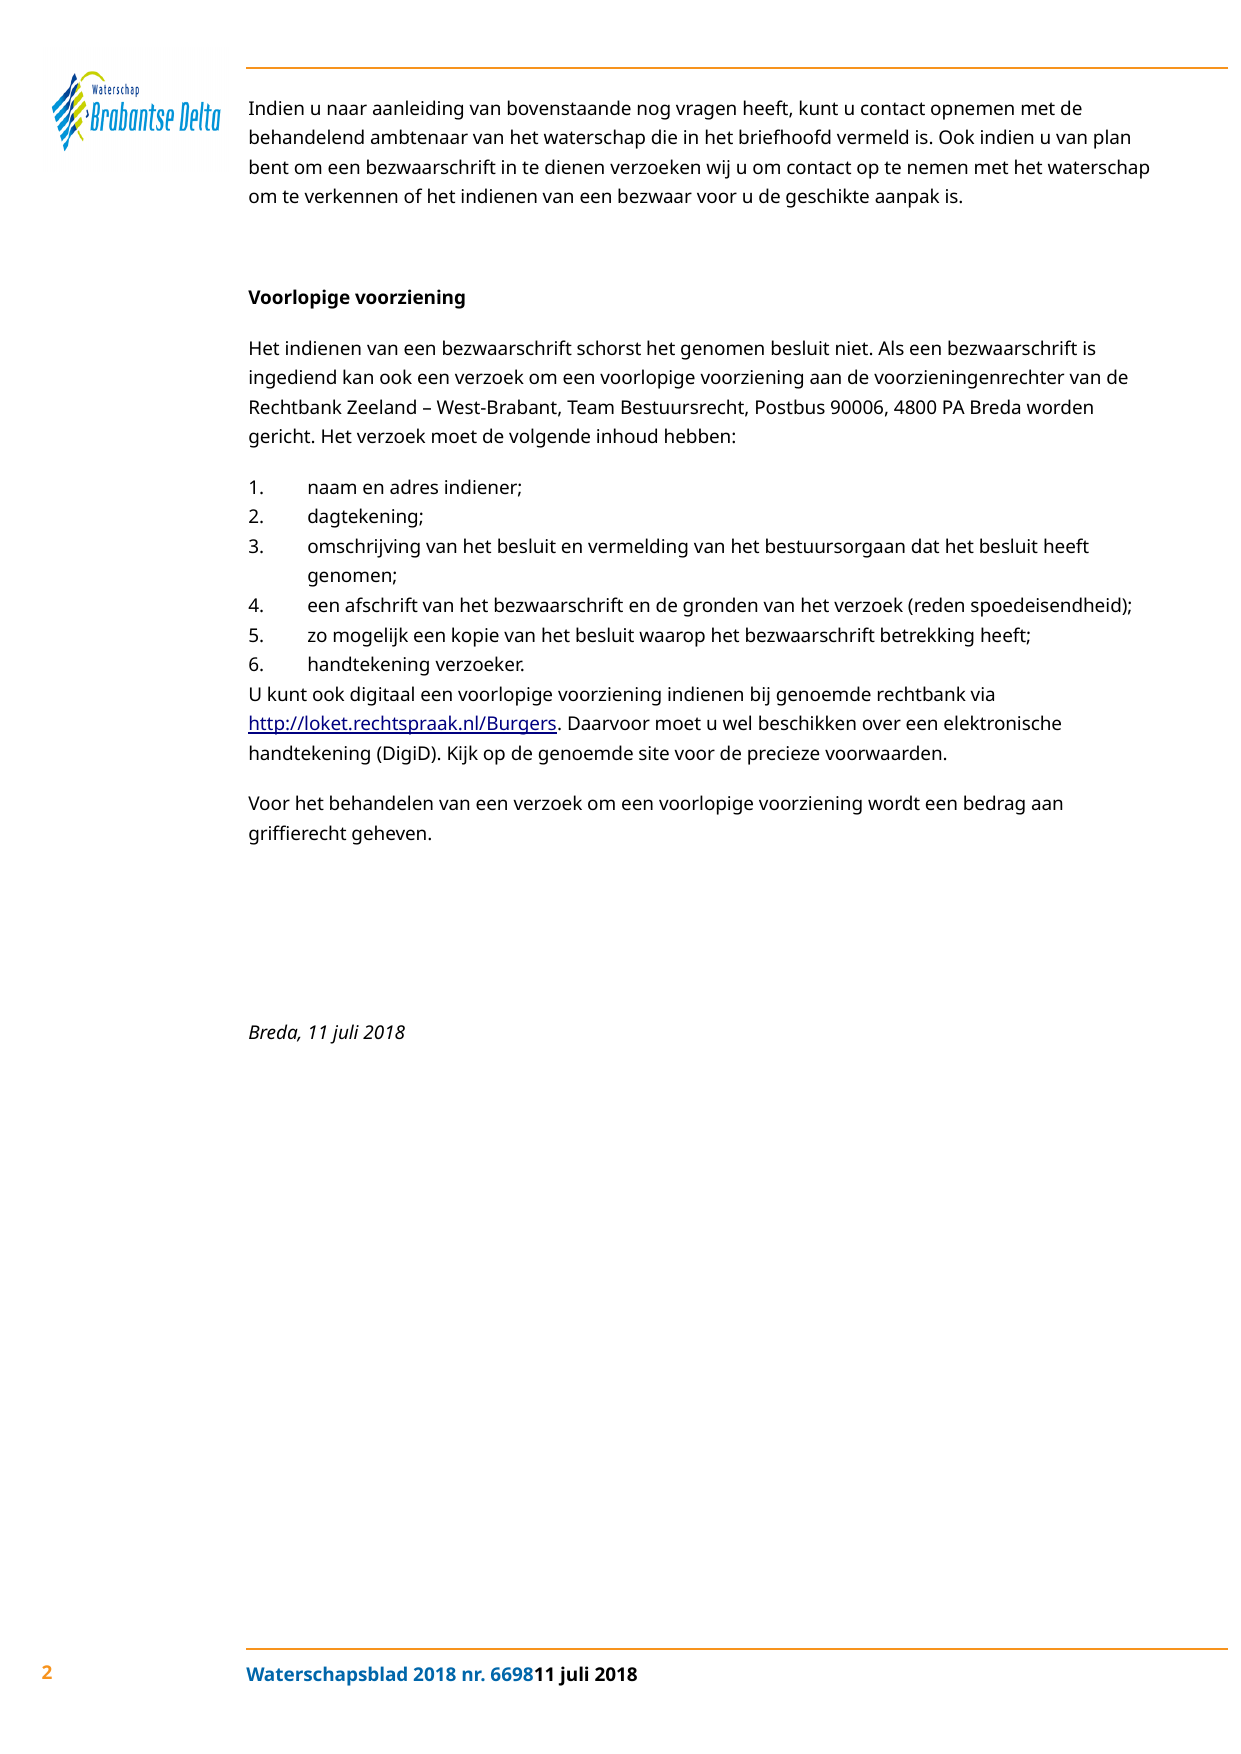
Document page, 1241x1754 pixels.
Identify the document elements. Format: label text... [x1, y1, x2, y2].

text Voorlopige voorziening [248, 284, 1152, 310]
text Breda, 11 juli 2018 [248, 1019, 1152, 1045]
text Voor het behandelen van een verzoek om een voorlopige voorziening wordt een bedrag aan griffierecht geheven. [248, 791, 1152, 846]
text Indien u naar aanleiding van bovenstaande nog vragen heeft, kunt u contact opnemen met de behandelend ambtenaar van het waterschap die in het briefhoofd vermeld is. Ook indien u van plan bent om een bezwaarschrift in te dienen verzoeken wij u om contact op te nemen met het waterschap om te verkennen of het indienen van een bezwaar voor u de geschikte aanpak is. [248, 95, 1152, 209]
list naam en adres indiener; [248, 474, 1152, 500]
list zo mogelijk een kopie van het besluit waarop het bezwaarschrift betrekking heeft; [248, 622, 1152, 648]
text Het indienen van een bezwaarschrift schorst het genomen besluit niet. Als een bezwaarschrift is ingediend kan ook een verzoek om een voorlopige voorziening aan de voorzieningenrechter van de Rechtbank Zeeland – West-Brabant, Team Bestuursrecht, Postbus 90006, 4800 PA Breda worden gericht. Het verzoek moet de volgende inhoud hebben: [248, 335, 1152, 449]
list omschrijving van het besluit en vermelding van het bestuursorgaan dat het besluit heeft genomen; [248, 533, 1152, 588]
text U kunt ook digitaal een voorlopige voorziening indienen bij genoemde rechtbank via http://loket.rechtspraak.nl/Burgers. Daarvoor moet u wel beschikken over een elektronische handtekening (DigiD). Kijk op de genoemde site voor de precieze voorwaarden. [248, 681, 1152, 766]
list een afschrift van het bezwaarschrift en de gronden van het verzoek (reden spoedeisendheid); [248, 592, 1152, 618]
list handtekening verzoeker. [248, 651, 1152, 677]
picture [41, 47, 231, 172]
list dagtekening; [248, 503, 1152, 529]
